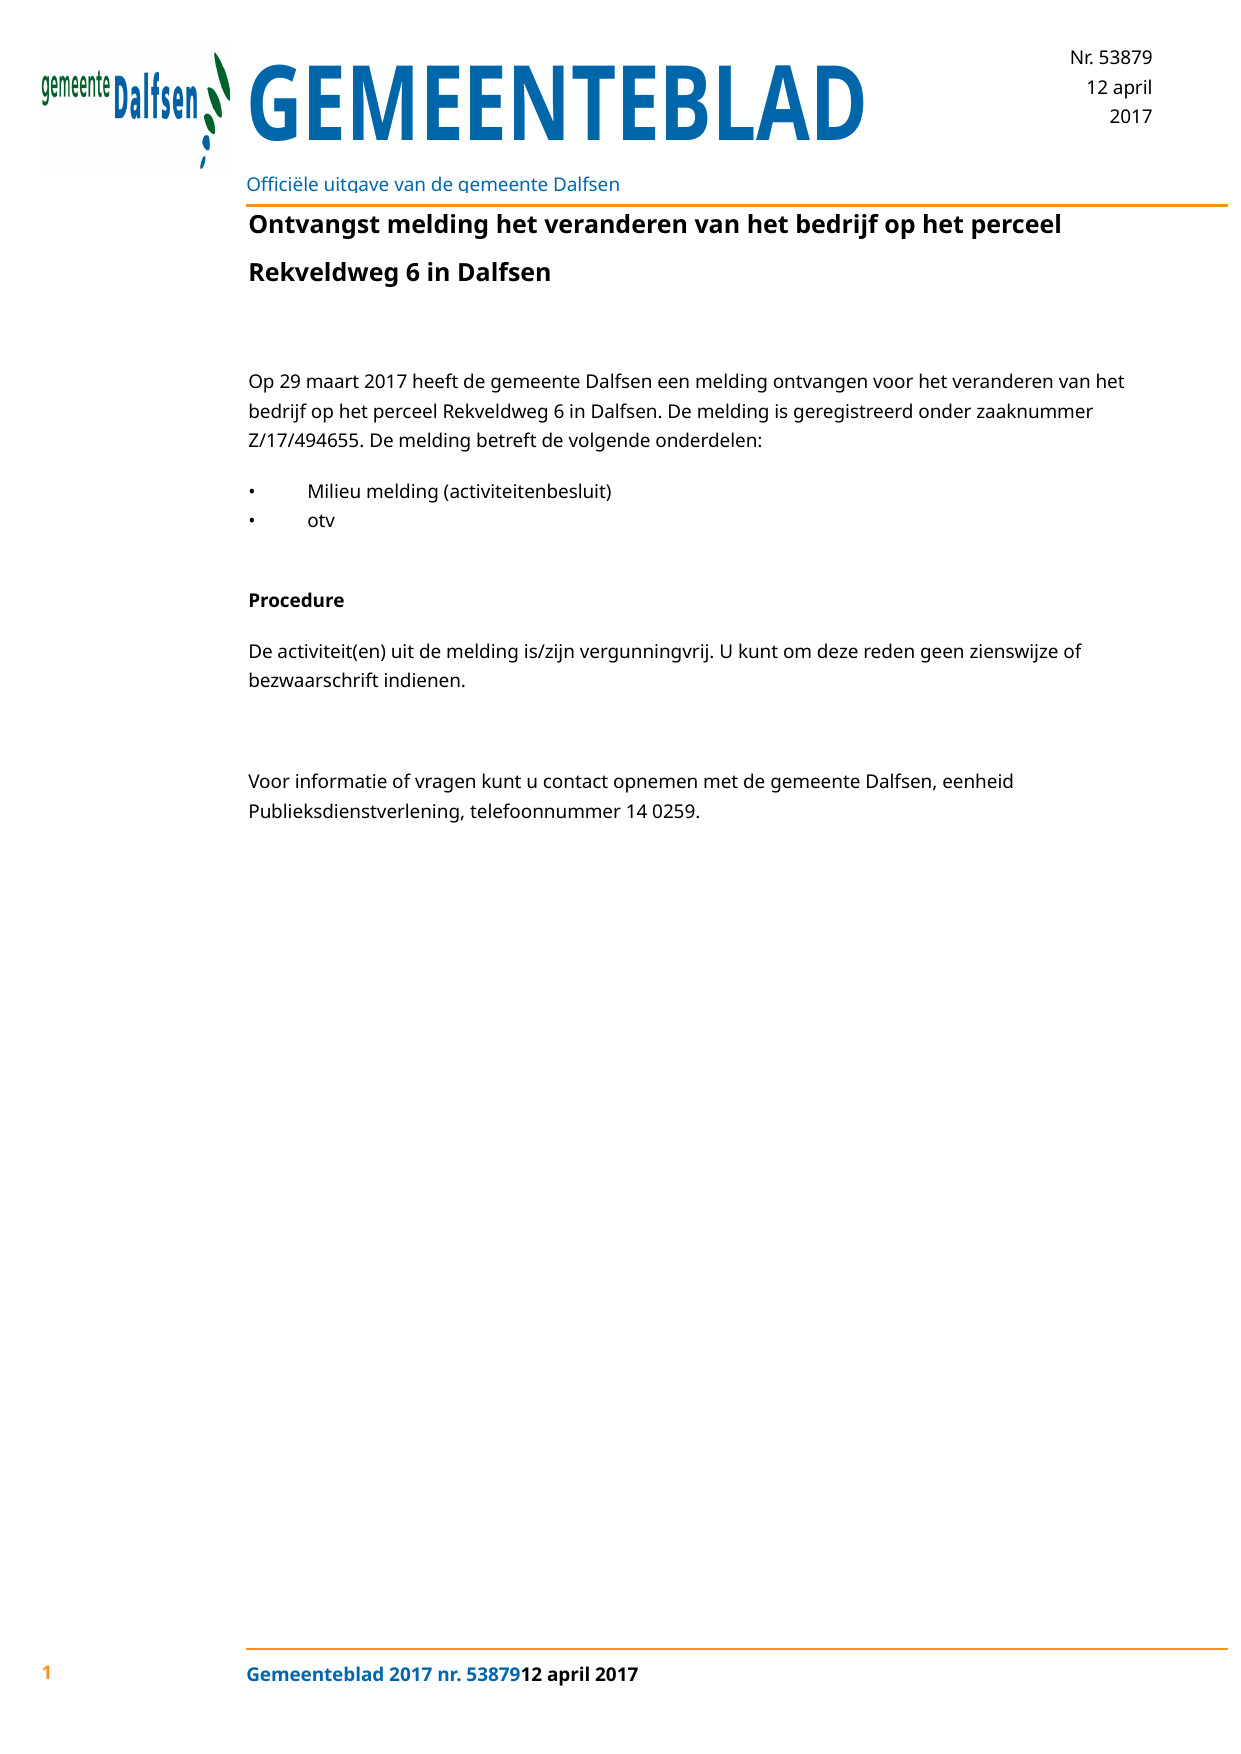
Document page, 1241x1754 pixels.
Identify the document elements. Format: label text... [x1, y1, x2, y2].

list Milieu melding (activiteitenbesluit) [248, 478, 1152, 504]
list otv [248, 507, 1152, 533]
text De activiteit(en) uit de melding is/zijn vergunningvrij. U kunt om deze reden geen zienswijze of bezwaarschrift indienen. [248, 638, 1152, 693]
text Procedure [248, 587, 1152, 613]
text Op 29 maart 2017 heeft de gemeente Dalfsen een melding ontvangen voor het veranderen van het bedrijf op het perceel Rekveldweg 6 in Dalfsen. De melding is geregistreerd onder zaaknummer Z/17/494655. De melding betreft de volgende onderdelen: [248, 368, 1152, 453]
text Ontvangst melding het veranderen van het bedrijf op het perceel Rekveldweg 6 in Dalfsen [248, 207, 1152, 288]
picture [41, 47, 231, 172]
text Voor informatie of vragen kunt u contact opnemen met de gemeente Dalfsen, eenheid Publieksdienstverlening, telefoonnummer 14 0259. [248, 768, 1152, 824]
